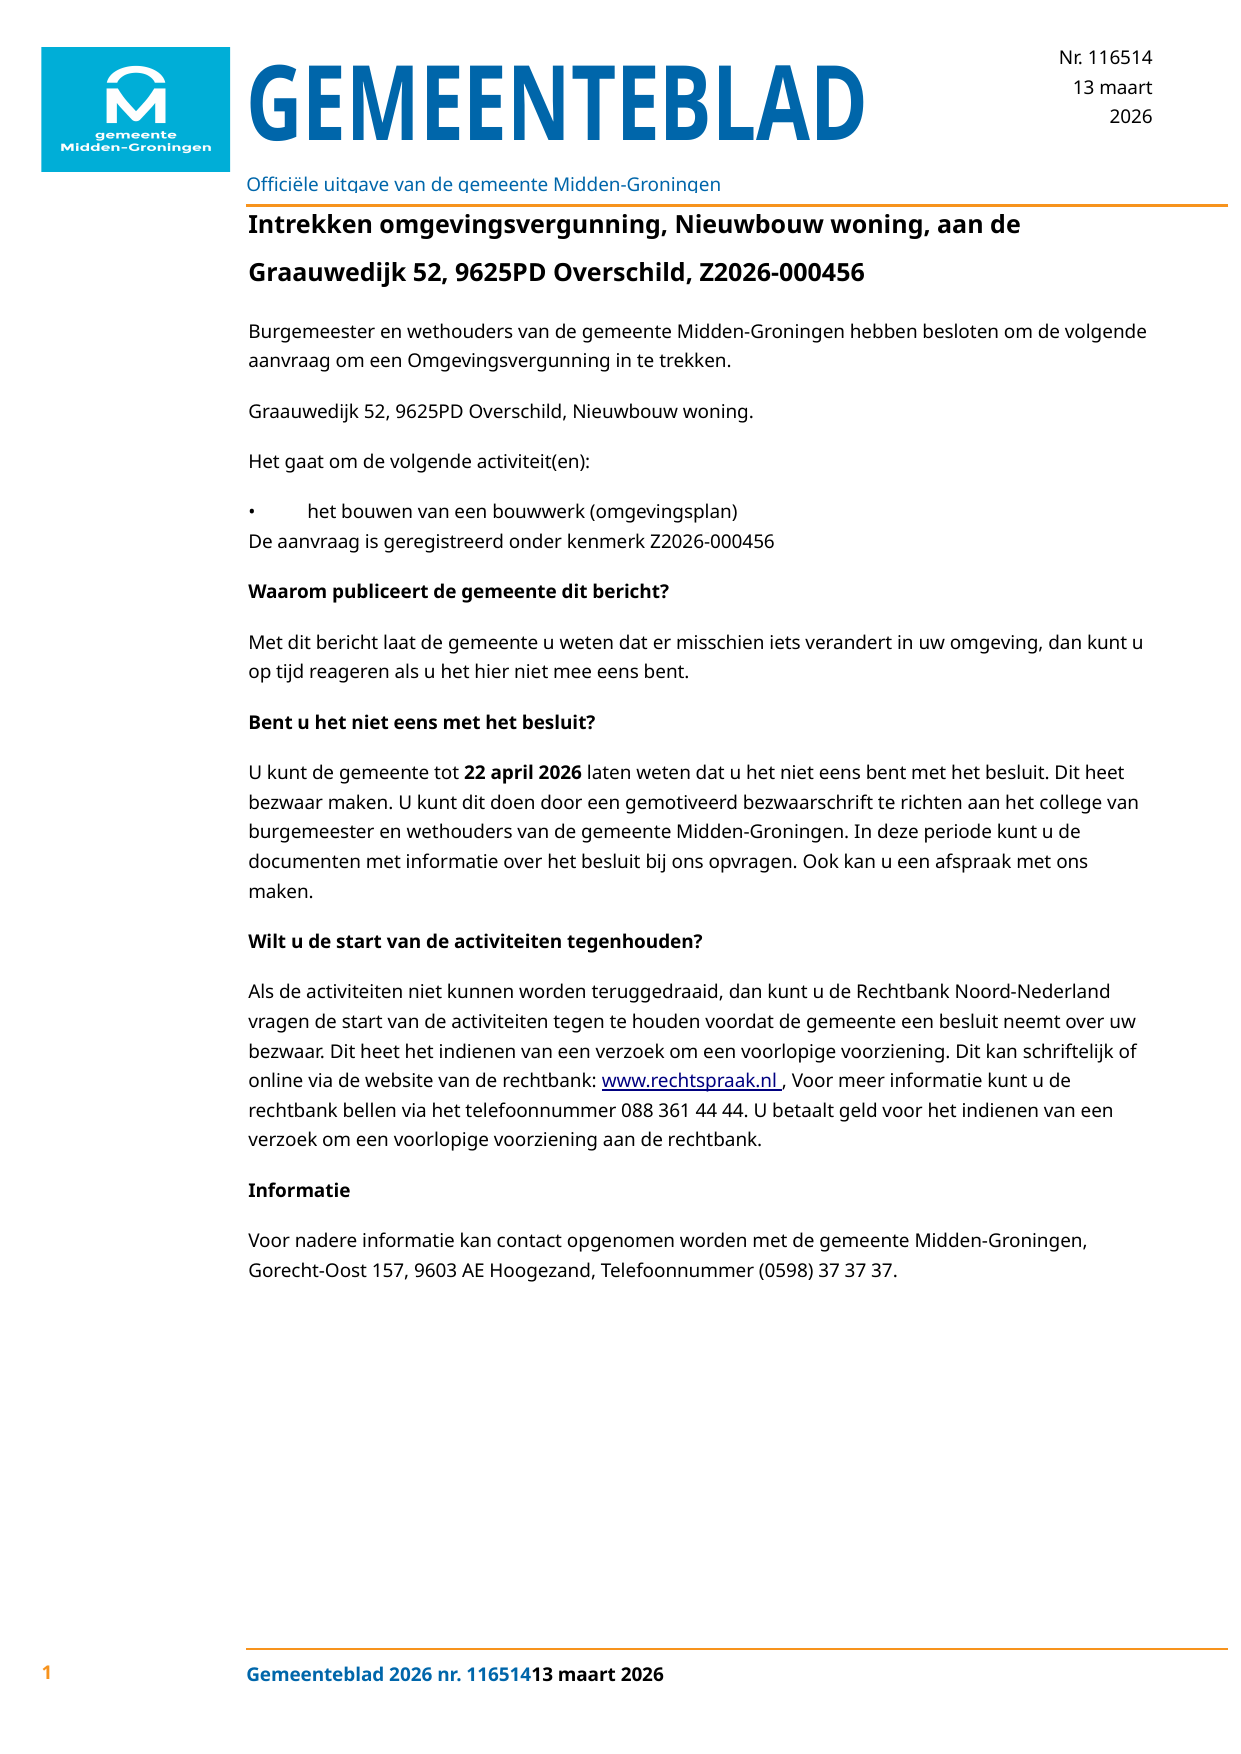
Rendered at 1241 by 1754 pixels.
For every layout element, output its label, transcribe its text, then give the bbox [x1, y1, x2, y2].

picture [107, 89, 165, 122]
picture [108, 66, 164, 82]
text U kunt de gemeente tot 22 april 2026 laten weten dat u het niet eens bent met het besluit. Dit heet bezwaar maken. U kunt dit doen door een gemotiveerd bezwaarschrift te richten aan het college van burgemeester en wethouders van de gemeente Midden-Groningen. In deze periode kunt u de documenten met informatie over het besluit bij ons opvragen. Ook kan u een afspraak met ons maken. [248, 759, 1152, 904]
text De aanvraag is geregistreerd onder kenmerk Z2026-000456 [248, 528, 1152, 554]
text Met dit bericht laat de gemeente u weten dat er misschien iets verandert in uw omgeving, dan kunt u op tijd reageren als u het hier niet mee eens bent. [248, 629, 1152, 684]
text Bent u het niet eens met het besluit? [248, 709, 1152, 735]
list het bouwen van een bouwwerk (omgevingsplan) [248, 499, 1152, 524]
text Als de activiteiten niet kunnen worden teruggedraaid, dan kunt u de Rechtbank Noord-Nederland vragen de start van de activiteiten tegen te houden voordat de gemeente een besluit neemt over uw bezwaar. Dit heet het indienen van een verzoek om een voorlopige voorziening. Dit kan schriftelijk of online via de website van de rechtbank: www.rechtspraak.nl , Voor meer informatie kunt u de rechtbank bellen via het telefoonnummer 088 361 44 44. U betaalt geld voor het indienen van een verzoek om een voorlopige voorziening aan de rechtbank. [248, 979, 1152, 1152]
text Informatie [248, 1177, 1152, 1203]
text Graauwedijk 52, 9625PD Overschild, Nieuwbouw woning. [248, 398, 1152, 424]
text Wilt u de start van de activiteiten tegenhouden? [248, 928, 1152, 954]
text Voor nadere informatie kan contact opgenomen worden met de gemeente Midden-Groningen, Gorecht-Oost 157, 9603 AE Hoogezand, Telefoonnummer (0598) 37 37 37. [248, 1227, 1152, 1283]
text Waarom publiceert de gemeente dit bericht? [248, 579, 1152, 604]
picture [184, 146, 190, 153]
text Het gaat om de volgende activiteit(en): [248, 448, 1152, 474]
text Burgemeester en wethouders van de gemeente Midden-Groningen hebben besloten om de volgende aanvraag om een Omgevingsvergunning in te trekken. [248, 318, 1152, 373]
text Intrekken omgevingsvergunning, Nieuwbouw woning, aan de Graauwedijk 52, 9625PD Overschild, Z2026-000456 [248, 207, 1152, 288]
